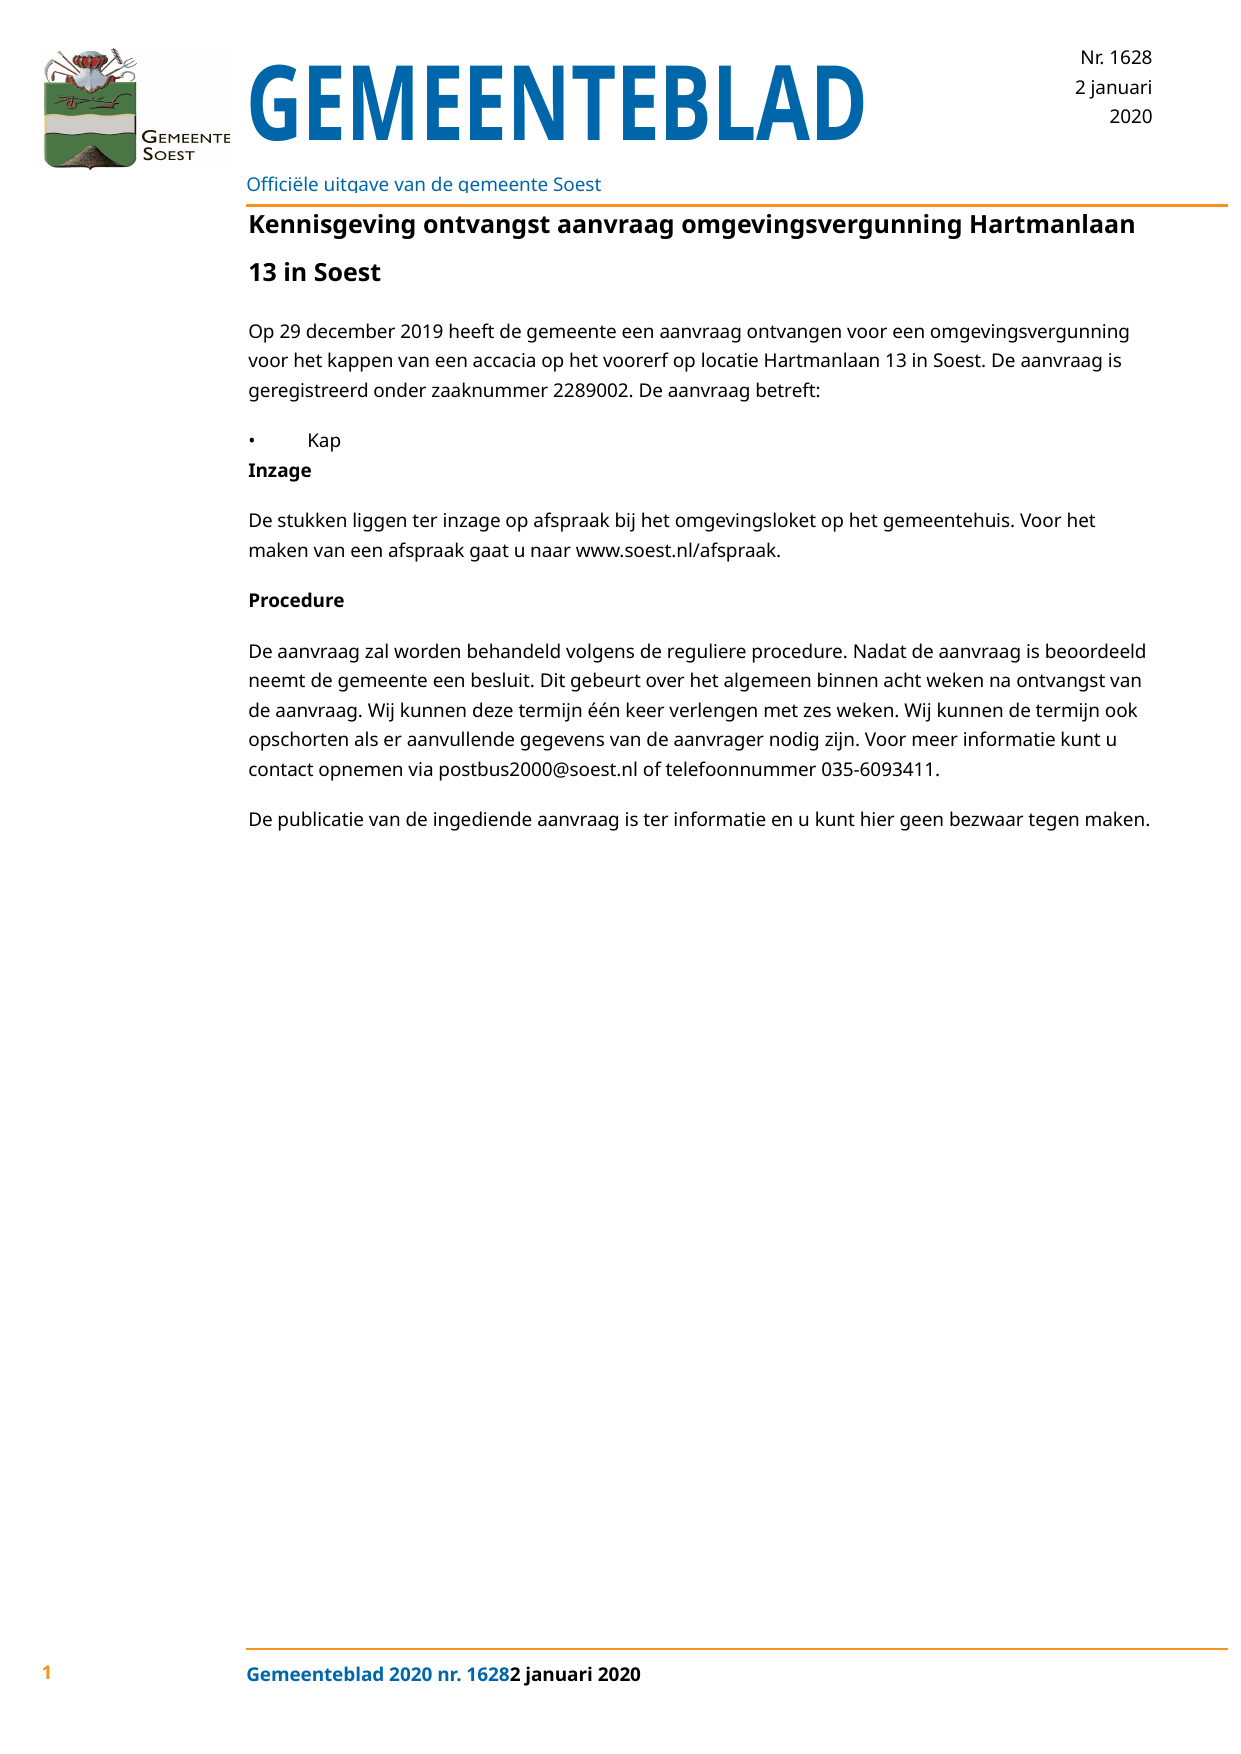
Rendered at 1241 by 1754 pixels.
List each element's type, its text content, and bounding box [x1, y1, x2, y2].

picture [41, 47, 231, 172]
text Op 29 december 2019 heeft de gemeente een aanvraag ontvangen voor een omgevingsvergunning voor het kappen van een accacia op het voorerf op locatie Hartmanlaan 13 in Soest. De aanvraag is geregistreerd onder zaaknummer 2289002. De aanvraag betreft: [248, 318, 1152, 403]
text Procedure [248, 587, 1152, 613]
text De stukken liggen ter inzage op afspraak bij het omgevingsloket op het gemeentehuis. Voor het maken van een afspraak gaat u naar www.soest.nl/afspraak. [248, 507, 1152, 563]
text De publicatie van de ingediende aanvraag is ter informatie en u kunt hier geen bezwaar tegen maken. [248, 807, 1152, 832]
list Kap [248, 427, 1152, 453]
text Kennisgeving ontvangst aanvraag omgevingsvergunning Hartmanlaan 13 in Soest [248, 207, 1152, 288]
text De aanvraag zal worden behandeld volgens de reguliere procedure. Nadat de aanvraag is beoordeeld neemt de gemeente een besluit. Dit gebeurt over het algemeen binnen acht weken na ontvangst van de aanvraag. Wij kunnen deze termijn één keer verlengen met zes weken. Wij kunnen de termijn ook opschorten als er aanvullende gegevens van de aanvrager nodig zijn. Voor meer informatie kunt u contact opnemen via postbus2000@soest.nl of telefoonnummer 035-6093411. [248, 638, 1152, 782]
text Inzage [248, 457, 1152, 483]
